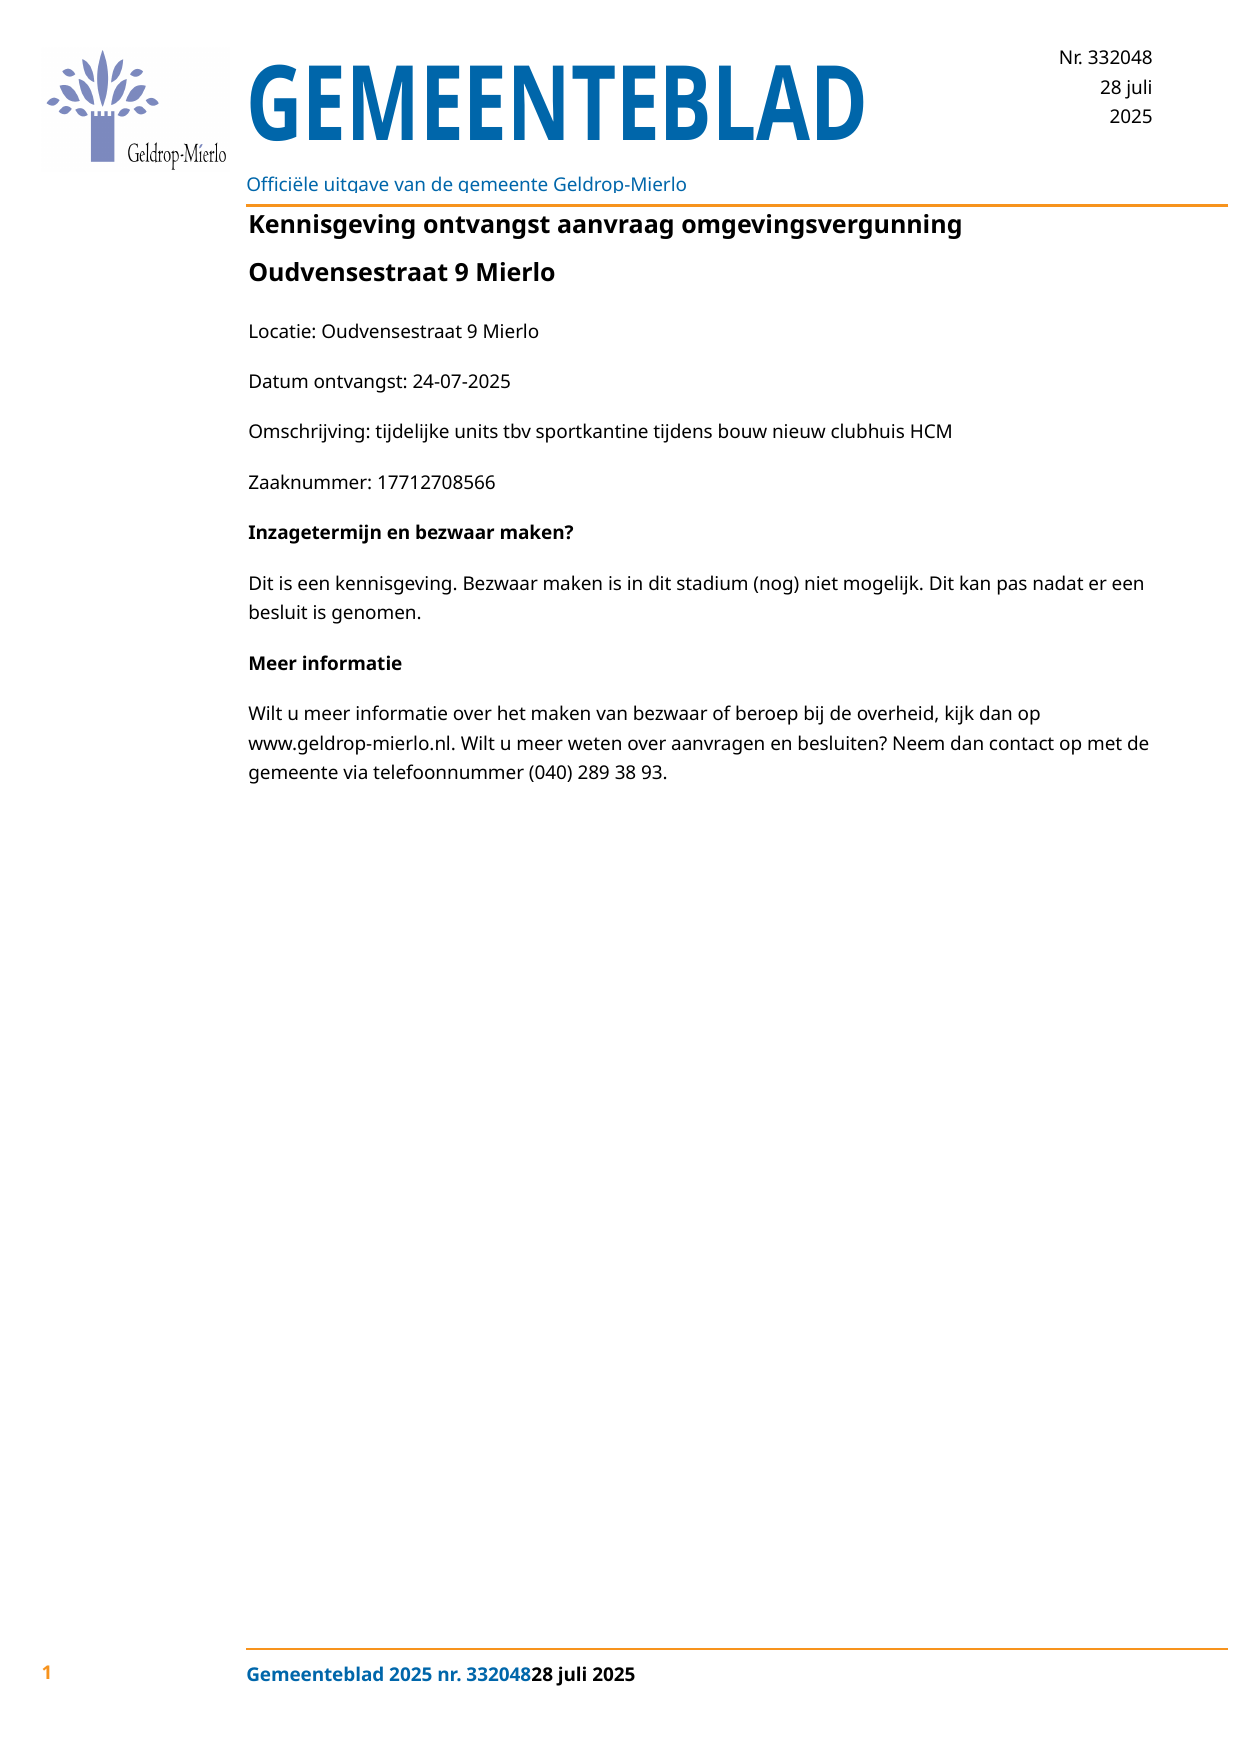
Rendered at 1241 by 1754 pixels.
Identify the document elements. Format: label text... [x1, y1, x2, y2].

picture [41, 47, 231, 172]
text Inzagetermijn en bezwaar maken? [248, 519, 1152, 545]
text Meer informatie [248, 650, 1152, 676]
text Omschrijving: tijdelijke units tbv sportkantine tijdens bouw nieuw clubhuis HCM [248, 419, 1152, 444]
text Dit is een kennisgeving. Bezwaar maken is in dit stadium (nog) niet mogelijk. Dit kan pas nadat er een besluit is genomen. [248, 570, 1152, 625]
text Kennisgeving ontvangst aanvraag omgevingsvergunning Oudvensestraat 9 Mierlo [248, 207, 1152, 288]
text Locatie: Oudvensestraat 9 Mierlo [248, 318, 1152, 344]
text Datum ontvangst: 24-07-2025 [248, 368, 1152, 394]
text Zaaknummer: 17712708566 [248, 469, 1152, 495]
text Wilt u meer informatie over het maken van bezwaar of beroep bij de overheid, kijk dan op www.geldrop-mierlo.nl. Wilt u meer weten over aanvragen en besluiten? Neem dan contact op met de gemeente via telefoonnummer (040) 289 38 93. [248, 700, 1152, 785]
